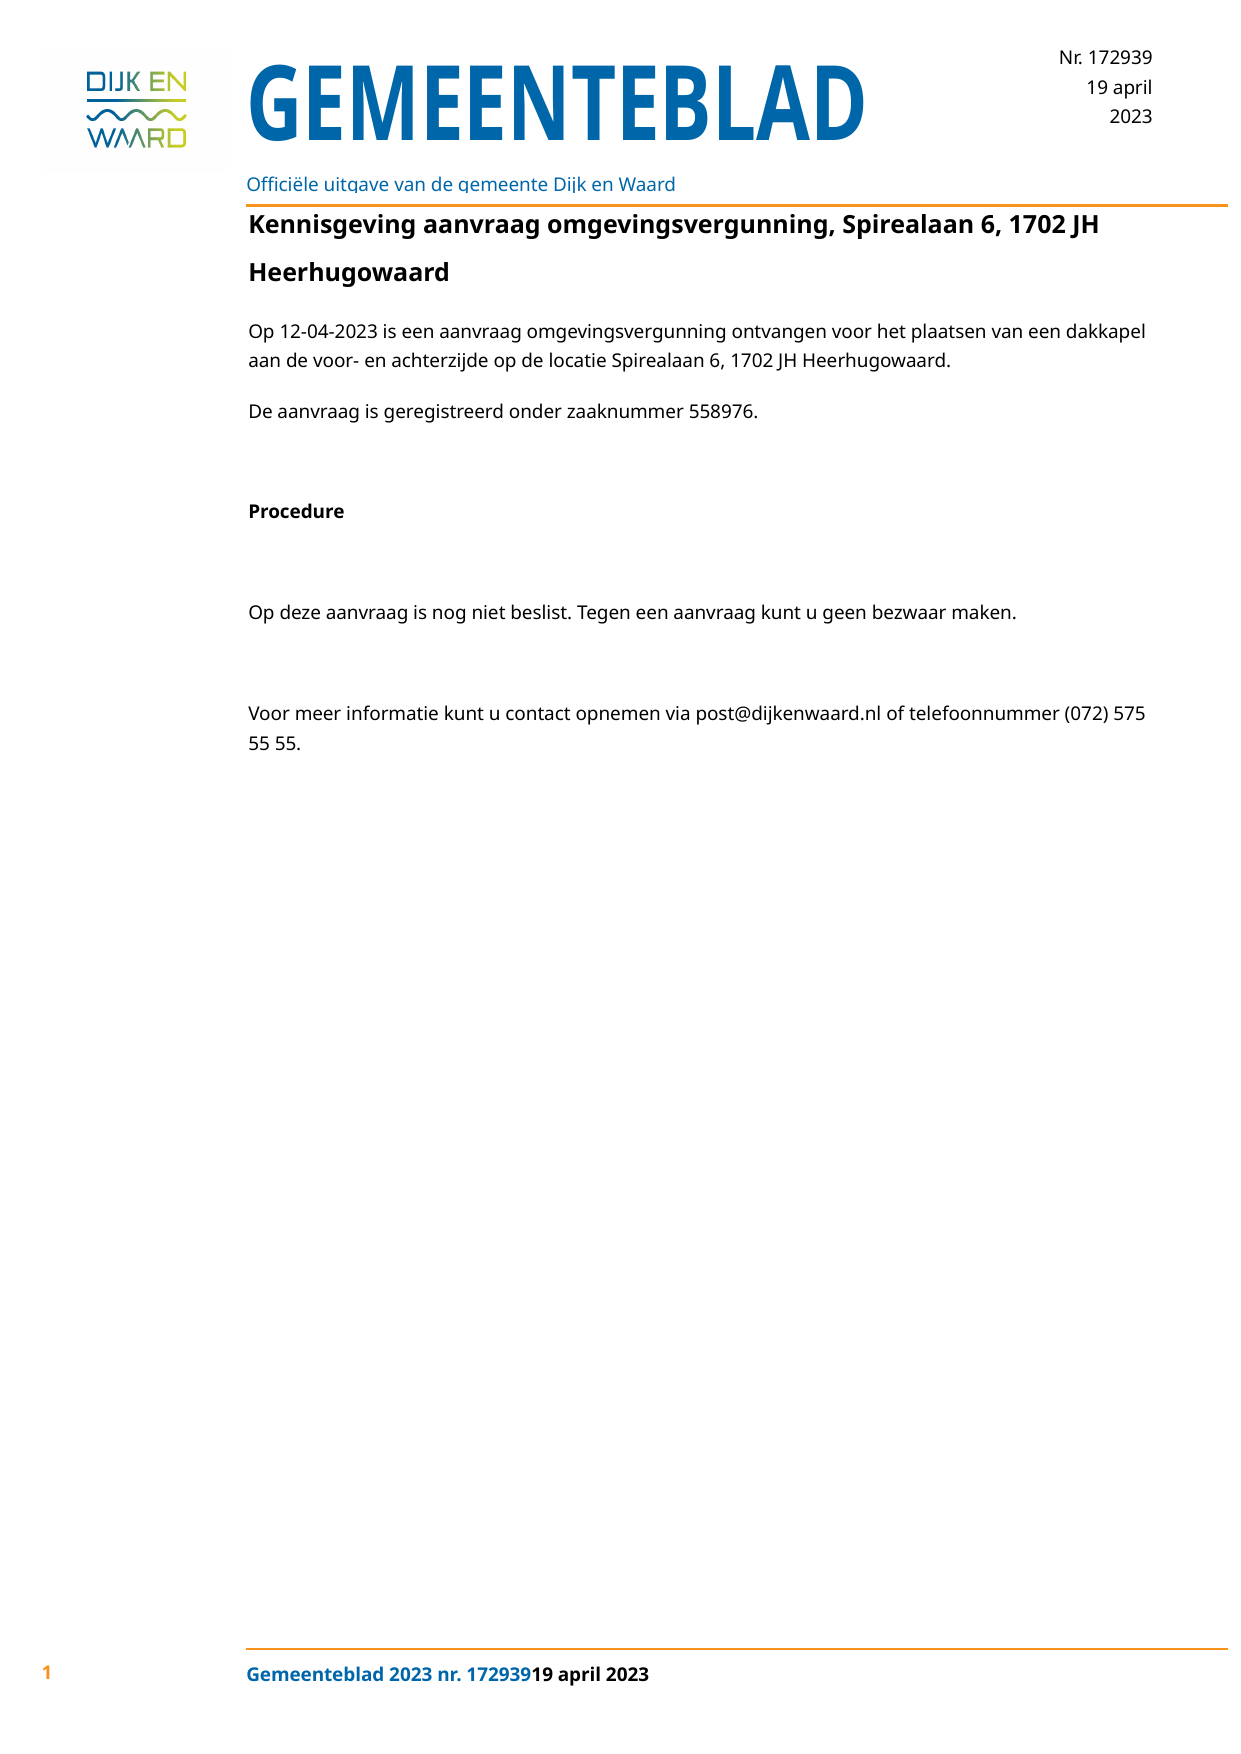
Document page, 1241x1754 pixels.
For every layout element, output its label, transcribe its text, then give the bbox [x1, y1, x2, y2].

text Voor meer informatie kunt u contact opnemen via post@dijkenwaard.nl of telefoonnummer (072) 575 55 55. [248, 700, 1152, 756]
text De aanvraag is geregistreerd onder zaaknummer 558976. [248, 398, 1152, 424]
picture [41, 47, 231, 172]
text Op 12-04-2023 is een aanvraag omgevingsvergunning ontvangen voor het plaatsen van een dakkapel aan de voor- en achterzijde op de locatie Spirealaan 6, 1702 JH Heerhugowaard. [248, 318, 1152, 373]
text Procedure [248, 499, 1152, 524]
text Op deze aanvraag is nog niet beslist. Tegen een aanvraag kunt u geen bezwaar maken. [248, 599, 1152, 625]
text Kennisgeving aanvraag omgevingsvergunning, Spirealaan 6, 1702 JH Heerhugowaard [248, 207, 1152, 288]
